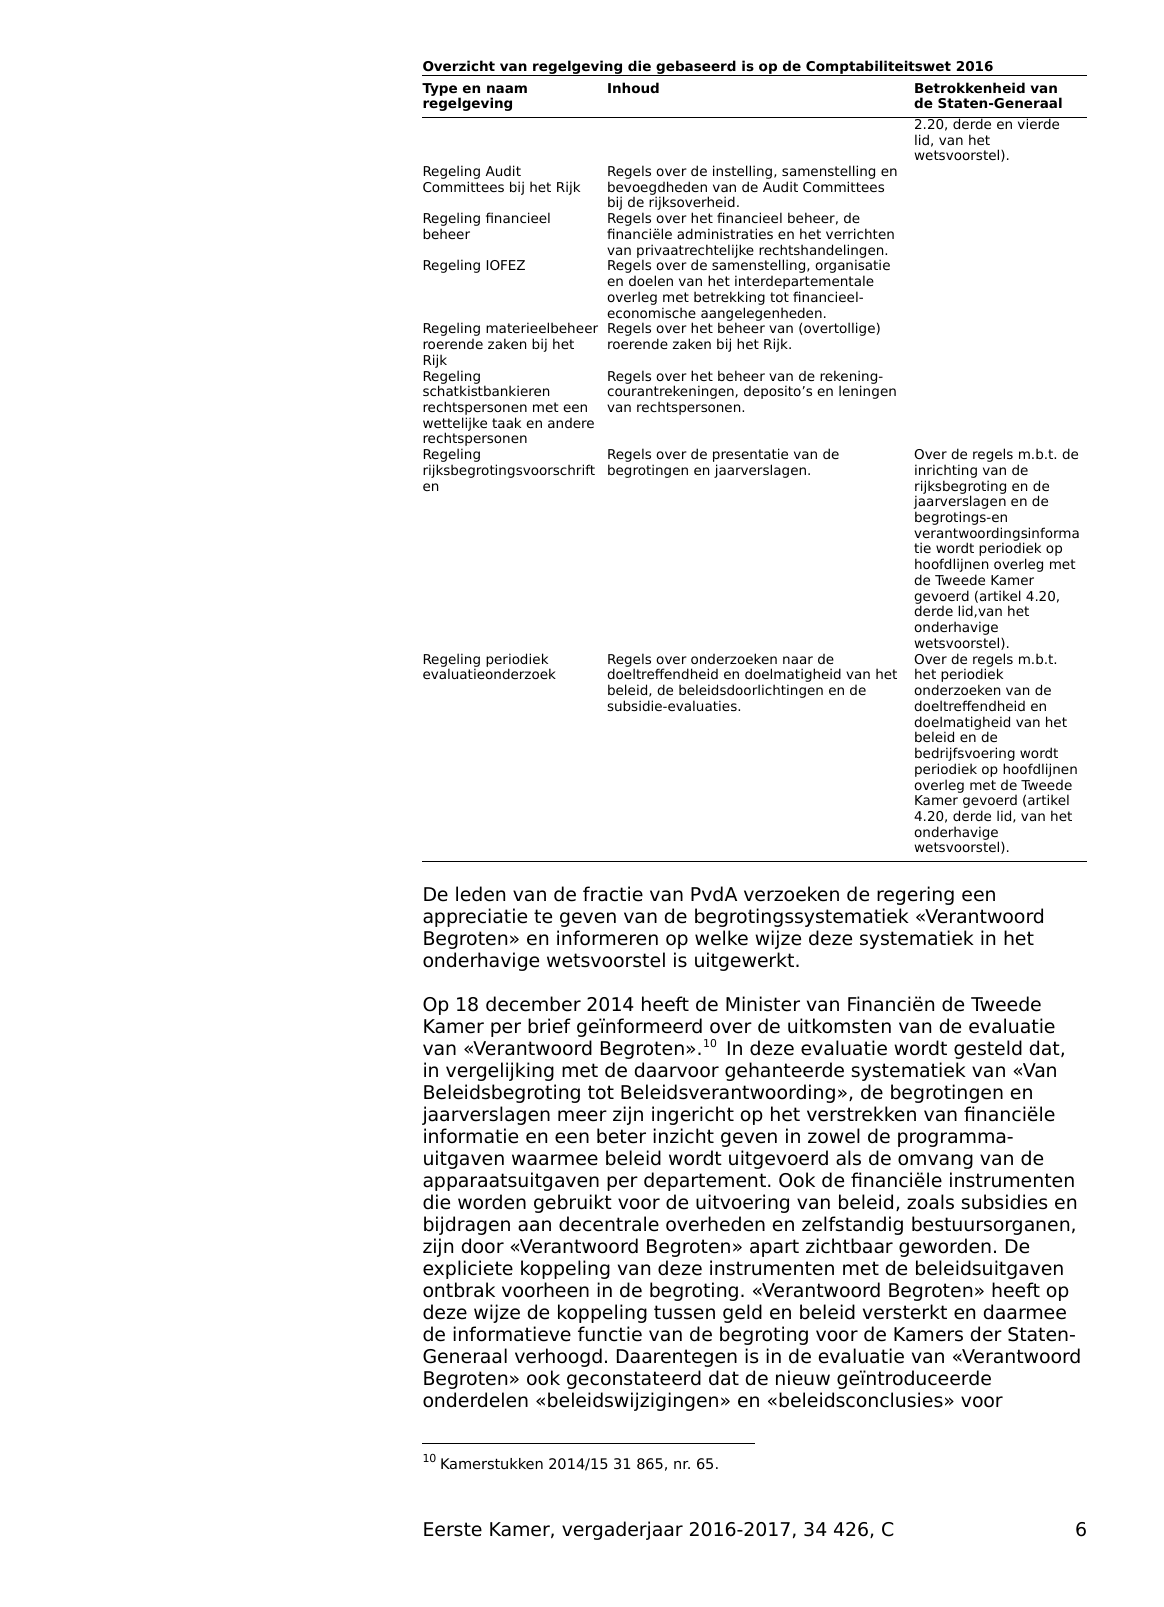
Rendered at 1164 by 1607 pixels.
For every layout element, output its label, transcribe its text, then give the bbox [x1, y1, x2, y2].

text Kamerstukken 2014/15 31 865, nr. 65. [422, 1452, 1087, 1474]
table_cell Regels over het financieel beheer, de financiële administraties en het verrichten van privaatrechtelijke rechtshandelingen. [601, 211, 908, 258]
table_cell Over de regels m.b.t. de inrichting van de rijksbegroting en de jaarverslagen en de begrotings-en verantwoordingsinformatie wordt periodiek op hoofdlijnen overleg met de Tweede Kamer gevoerd (artikel 4.20, derde lid,van het onderhavige wetsvoorstel). [908, 447, 1087, 651]
table_cell [908, 211, 1087, 258]
table_cell Regels over de samenstelling, organisatie en doelen van het interdepartementale overleg met betrekking tot financieel-economische aangelegenheden. [601, 258, 908, 321]
table_cell Betrokkenheid van de Staten-Generaal [908, 76, 1087, 117]
table_cell 2.20, derde en vierde lid, van het wetsvoorstel). [908, 118, 1087, 164]
table_cell Regeling schatkistbankieren rechtspersonen met een wettelijke taak en andere rechtspersonen [422, 368, 601, 447]
table_cell Regeling IOFEZ [422, 258, 601, 321]
table_header Overzicht van regelgeving die gebaseerd is op de Comptabiliteitswet 2016 [422, 59, 1087, 75]
table_cell [422, 118, 601, 164]
table_cell Regeling materieelbeheer roerende zaken bij het Rijk [422, 321, 601, 368]
table_cell Type en naam regelgeving [422, 76, 601, 117]
table_cell [908, 321, 1087, 368]
text Op 18 december 2014 heeft de Minister van Financiën de Tweede Kamer per brief geïnformeerd over de uitkomsten van de evaluatie van «Verantwoord Begroten». In deze evaluatie wordt gesteld dat, in vergelijking met de daarvoor gehanteerde systematiek van «Van Beleidsbegroting tot Beleidsverantwoording», de begrotingen en jaarverslagen meer zijn ingericht op het verstrekken van financiële informatie en een beter inzicht geven in zowel de programma-uitgaven waarmee beleid wordt uitgevoerd als de omvang van de apparaatsuitgaven per departement. Ook de financiële instrumenten die worden gebruikt voor de uitvoering van beleid, zoals subsidies en bijdragen aan decentrale overheden en zelfstandig bestuursorganen, zijn door «Verantwoord Begroten» apart zichtbaar geworden. De expliciete koppeling van deze instrumenten met de beleidsuitgaven ontbrak voorheen in de begroting. «Verantwoord Begroten» heeft op deze wijze de koppeling tussen geld en beleid versterkt en daarmee de informatieve functie van de begroting voor de Kamers der Staten-Generaal verhoogd. Daarentegen is in de evaluatie van «Verantwoord Begroten» ook geconstateerd dat de nieuw geïntroduceerde onderdelen «beleidswijzigingen» en «beleidsconclusies» voor [422, 994, 1087, 1412]
table_cell Regels over het beheer van (overtollige) roerende zaken bij het Rijk. [601, 321, 908, 368]
text De leden van de fractie van PvdA verzoeken de regering een appreciatie te geven van de begrotingssystematiek «Verantwoord Begroten» en informeren op welke wijze deze systematiek in het onderhavige wetsvoorstel is uitgewerkt. [422, 884, 1087, 972]
table_cell [908, 164, 1087, 211]
table_cell Regeling Audit Committees bij het Rijk [422, 164, 601, 211]
table_cell Regels over de presentatie van de begrotingen en jaarverslagen. [601, 447, 908, 651]
table_cell Regeling periodiek evaluatieonderzoek [422, 651, 601, 861]
table_cell Over de regels m.b.t. het periodiek onderzoeken van de doeltreffendheid en doelmatigheid van het beleid en de bedrijfsvoering wordt periodiek op hoofdlijnen overleg met de Tweede Kamer gevoerd (artikel 4.20, derde lid, van het onderhavige wetsvoorstel). [908, 651, 1087, 861]
table_cell Inhoud [601, 76, 908, 117]
table_cell Regeling financieel beheer [422, 211, 601, 258]
table_cell Regeling rijksbegrotingsvoorschriften [422, 447, 601, 651]
table_cell [908, 368, 1087, 447]
table_cell [601, 118, 908, 164]
table_cell Regels over de instelling, samenstelling en bevoegdheden van de Audit Committees bij de rijksoverheid. [601, 164, 908, 211]
table_cell Regels over het beheer van de rekening-courantrekeningen, deposito’s en leningen van rechtspersonen. [601, 368, 908, 447]
table_cell [908, 258, 1087, 321]
table_cell Regels over onderzoeken naar de doeltreffendheid en doelmatigheid van het beleid, de beleidsdoorlichtingen en de subsidie-evaluaties. [601, 651, 908, 861]
